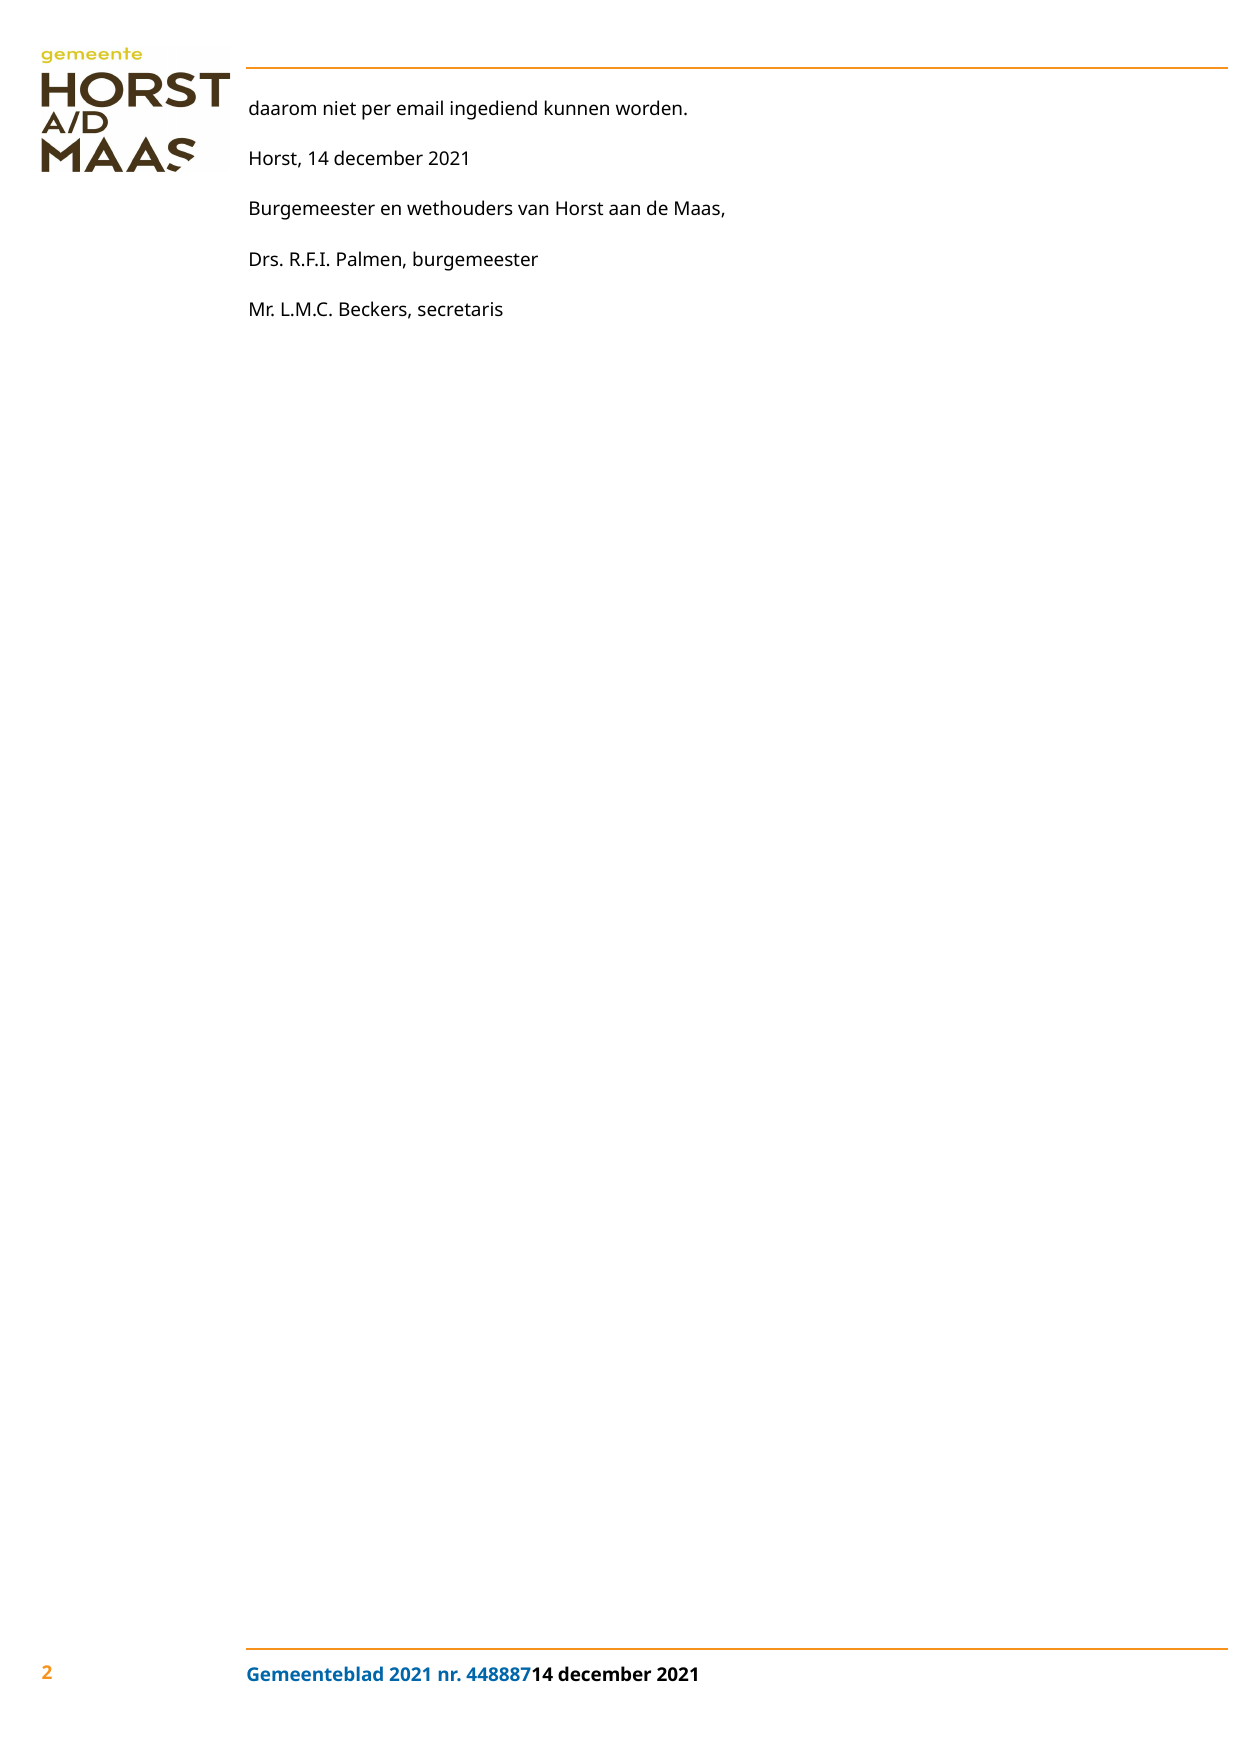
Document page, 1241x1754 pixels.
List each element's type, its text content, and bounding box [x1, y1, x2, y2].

text Drs. R.F.I. Palmen, burgemeester [248, 246, 1152, 272]
text Mr. L.M.C. Beckers, secretaris [248, 296, 1152, 322]
text Horst, 14 december 2021 [248, 145, 1152, 171]
text daarom niet per email ingediend kunnen worden. [248, 95, 1152, 121]
text Burgemeester en wethouders van Horst aan de Maas, [248, 196, 1152, 221]
picture [41, 47, 231, 172]
